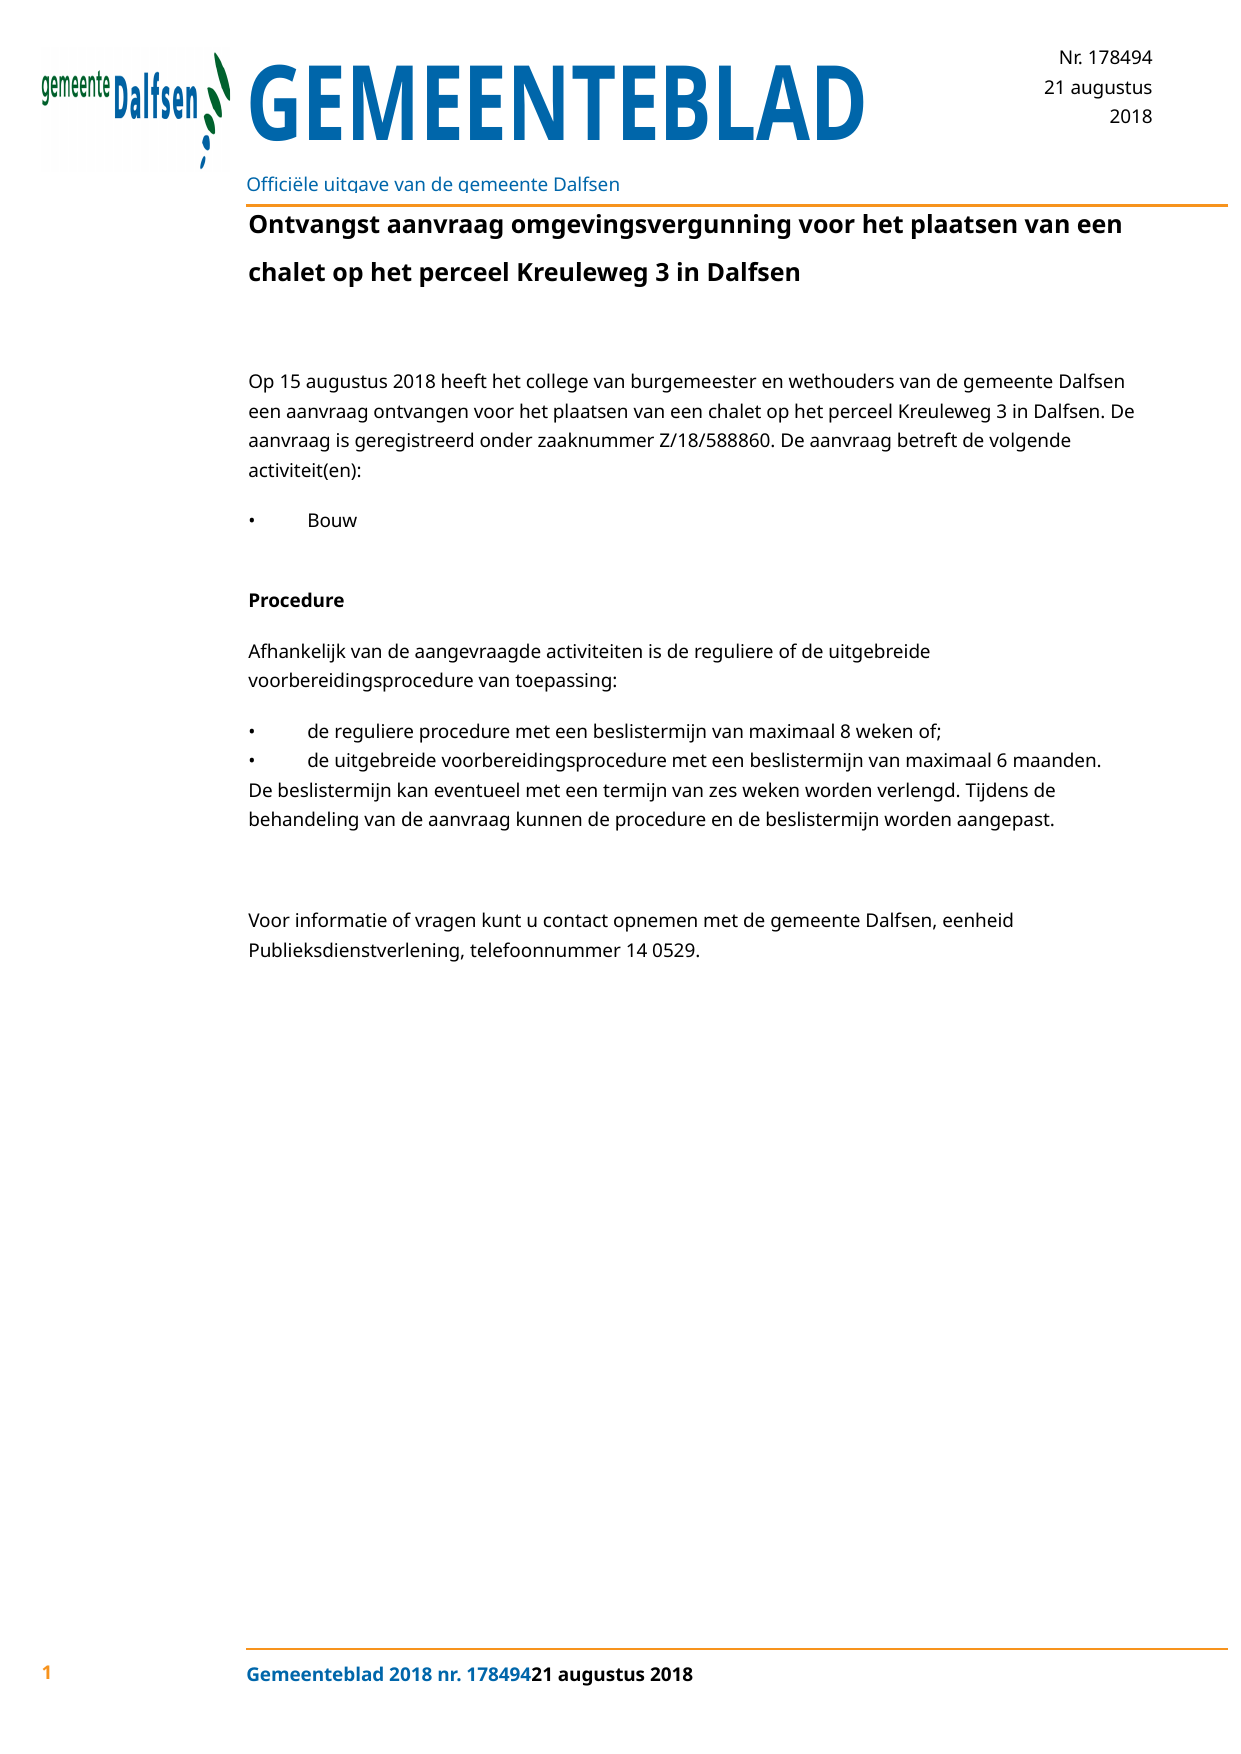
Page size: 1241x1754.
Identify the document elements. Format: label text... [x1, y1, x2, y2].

text Ontvangst aanvraag omgevingsvergunning voor het plaatsen van een chalet op het perceel Kreuleweg 3 in Dalfsen [248, 207, 1152, 288]
text De beslistermijn kan eventueel met een termijn van zes weken worden verlengd. Tijdens de behandeling van de aanvraag kunnen de procedure en de beslistermijn worden aangepast. [248, 777, 1152, 832]
text Procedure [248, 587, 1152, 613]
list de reguliere procedure met een beslistermijn van maximaal 8 weken of; [248, 718, 1152, 744]
list de uitgebreide voorbereidingsprocedure met een beslistermijn van maximaal 6 maanden. [248, 747, 1152, 773]
text Afhankelijk van de aangevraagde activiteiten is de reguliere of de uitgebreide voorbereidingsprocedure van toepassing: [248, 638, 1152, 693]
text Op 15 augustus 2018 heeft het college van burgemeester en wethouders van de gemeente Dalfsen een aanvraag ontvangen voor het plaatsen van een chalet op het perceel Kreuleweg 3 in Dalfsen. De aanvraag is geregistreerd onder zaaknummer Z/18/588860. De aanvraag betreft de volgende activiteit(en): [248, 368, 1152, 483]
list Bouw [248, 507, 1152, 533]
picture [41, 47, 231, 172]
text Voor informatie of vragen kunt u contact opnemen met de gemeente Dalfsen, eenheid Publieksdienstverlening, telefoonnummer 14 0529. [248, 907, 1152, 963]
